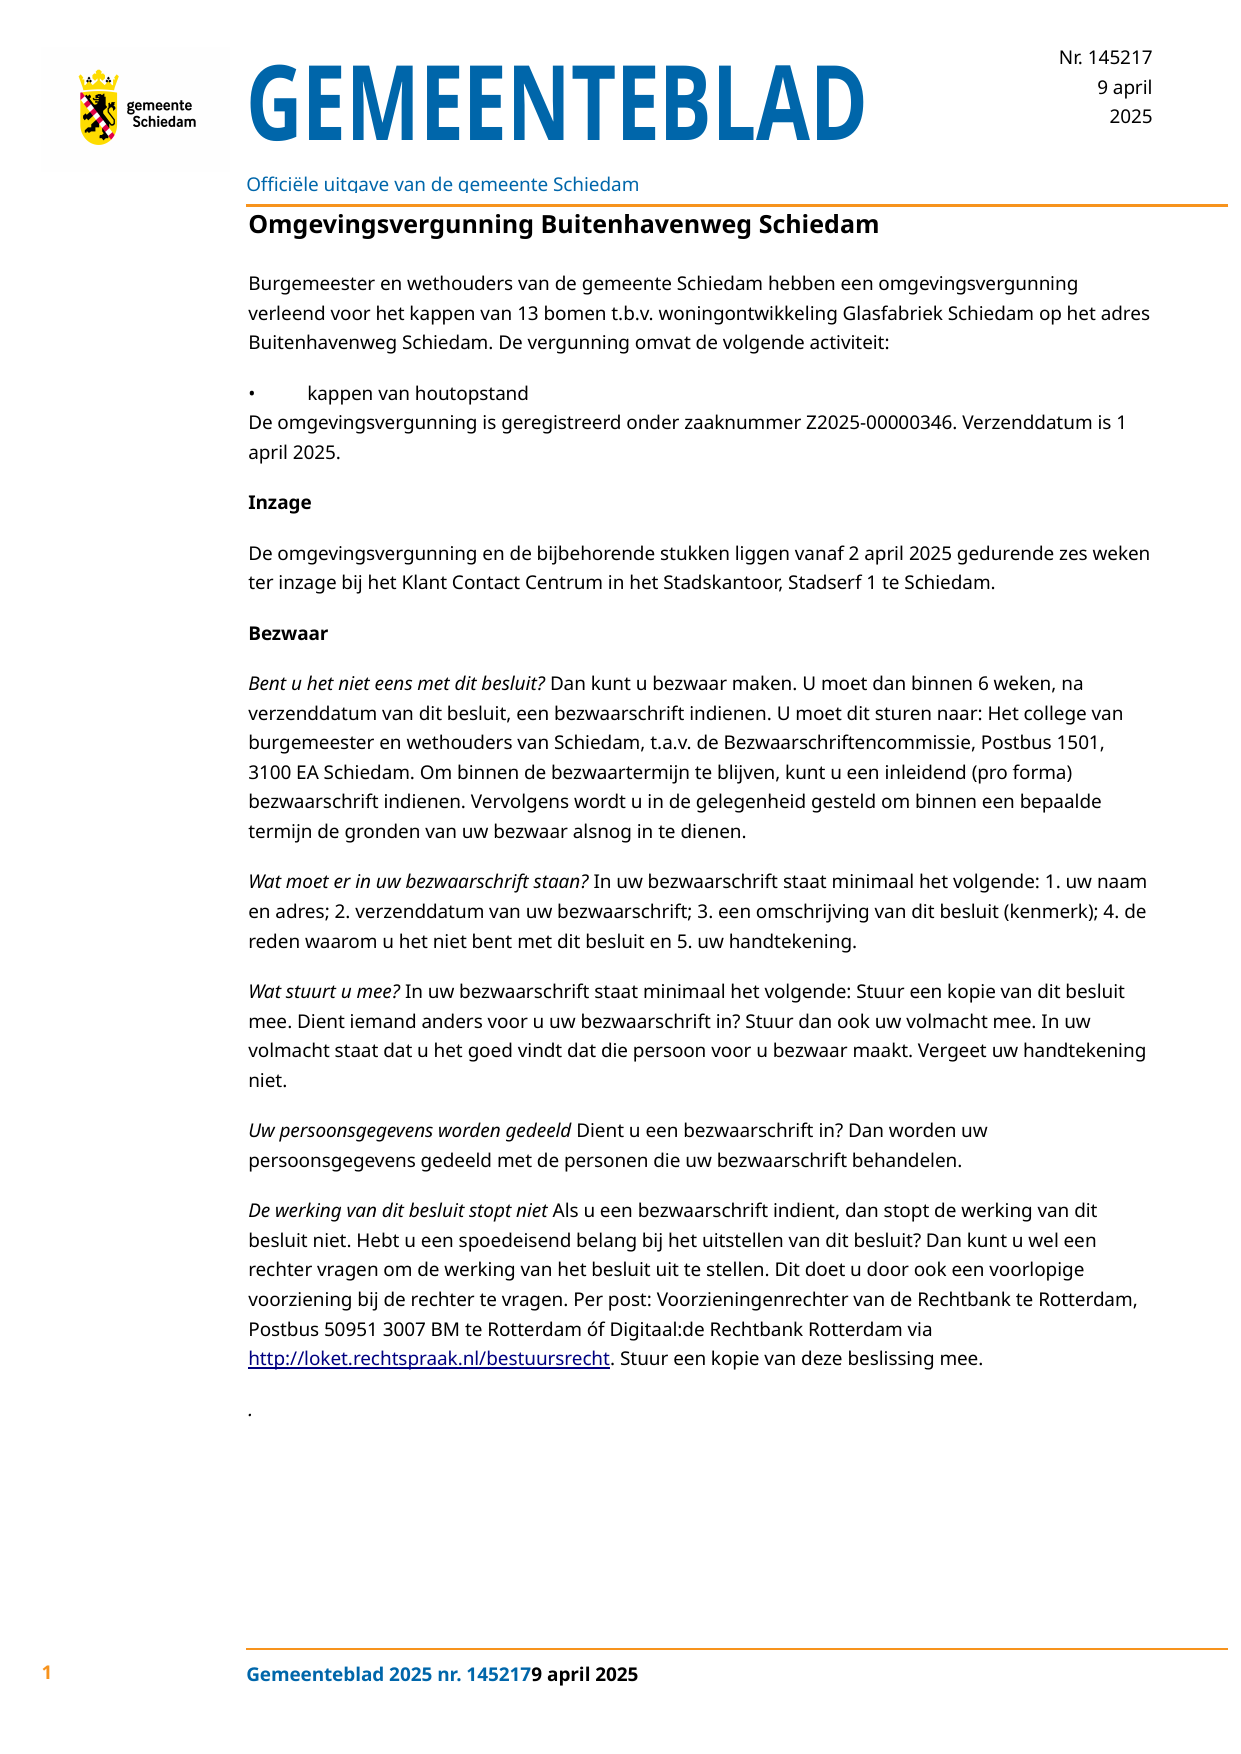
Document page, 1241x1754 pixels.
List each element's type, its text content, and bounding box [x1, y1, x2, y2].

picture [41, 47, 231, 172]
text Wat moet er in uw bezwaarschrift staan? In uw bezwaarschrift staat minimaal het volgende: 1. uw naam en adres; 2. verzenddatum van uw bezwaarschrift; 3. een omschrijving van dit besluit (kenmerk); 4. de reden waarom u het niet bent met dit besluit en 5. uw handtekening. [248, 869, 1152, 953]
text Bent u het niet eens met dit besluit? Dan kunt u bezwaar maken. U moet dan binnen 6 weken, na verzenddatum van dit besluit, een bezwaarschrift indienen. U moet dit sturen naar: Het college van burgemeester en wethouders van Schiedam, t.a.v. de Bezwaarschriftencommissie, Postbus 1501, 3100 EA Schiedam. Om binnen de bezwaartermijn te blijven, kunt u een inleidend (pro forma) bezwaarschrift indienen. Vervolgens wordt u in de gelegenheid gesteld om binnen een bepaalde termijn de gronden van uw bezwaar alsnog in te dienen. [248, 670, 1152, 844]
text Inzage [248, 489, 1152, 515]
list kappen van houtopstand [248, 380, 1152, 406]
text Bezwaar [248, 620, 1152, 646]
text Burgemeester en wethouders van de gemeente Schiedam hebben een omgevingsvergunning verleend voor het kappen van 13 bomen t.b.v. woningontwikkeling Glasfabriek Schiedam op het adres Buitenhavenweg Schiedam. De vergunning omvat de volgende activiteit: [248, 270, 1152, 355]
text Omgevingsvergunning Buitenhavenweg Schiedam [248, 207, 1152, 241]
text Uw persoonsgegevens worden gedeeld Dient u een bezwaarschrift in? Dan worden uw persoonsgegevens gedeeld met de personen die uw bezwaarschrift behandelen. [248, 1117, 1152, 1173]
text De omgevingsvergunning is geregistreerd onder zaaknummer Z2025-00000346. Verzenddatum is 1 april 2025. [248, 409, 1152, 465]
text Wat stuurt u mee? In uw bezwaarschrift staat minimaal het volgende: Stuur een kopie van dit besluit mee. Dient iemand anders voor u uw bezwaarschrift in? Stuur dan ook uw volmacht mee. In uw volmacht staat dat u het goed vindt dat die persoon voor u bezwaar maakt. Vergeet uw handtekening niet. [248, 978, 1152, 1093]
text . [248, 1396, 1152, 1421]
text De werking van dit besluit stopt niet Als u een bezwaarschrift indient, dan stopt de werking van dit besluit niet. Hebt u een spoedeisend belang bij het uitstellen van dit besluit? Dan kunt u wel een rechter vragen om de werking van het besluit uit te stellen. Dit doet u door ook een voorlopige voorziening bij de rechter te vragen. Per post: Voorzieningenrechter van de Rechtbank te Rotterdam, Postbus 50951 3007 BM te Rotterdam óf Digitaal:de Rechtbank Rotterdam via http://loket.rechtspraak.nl/bestuursrecht. Stuur een kopie van deze beslissing mee. [248, 1197, 1152, 1371]
text De omgevingsvergunning en de bijbehorende stukken liggen vanaf 2 april 2025 gedurende zes weken ter inzage bij het Klant Contact Centrum in het Stadskantoor, Stadserf 1 te Schiedam. [248, 540, 1152, 595]
